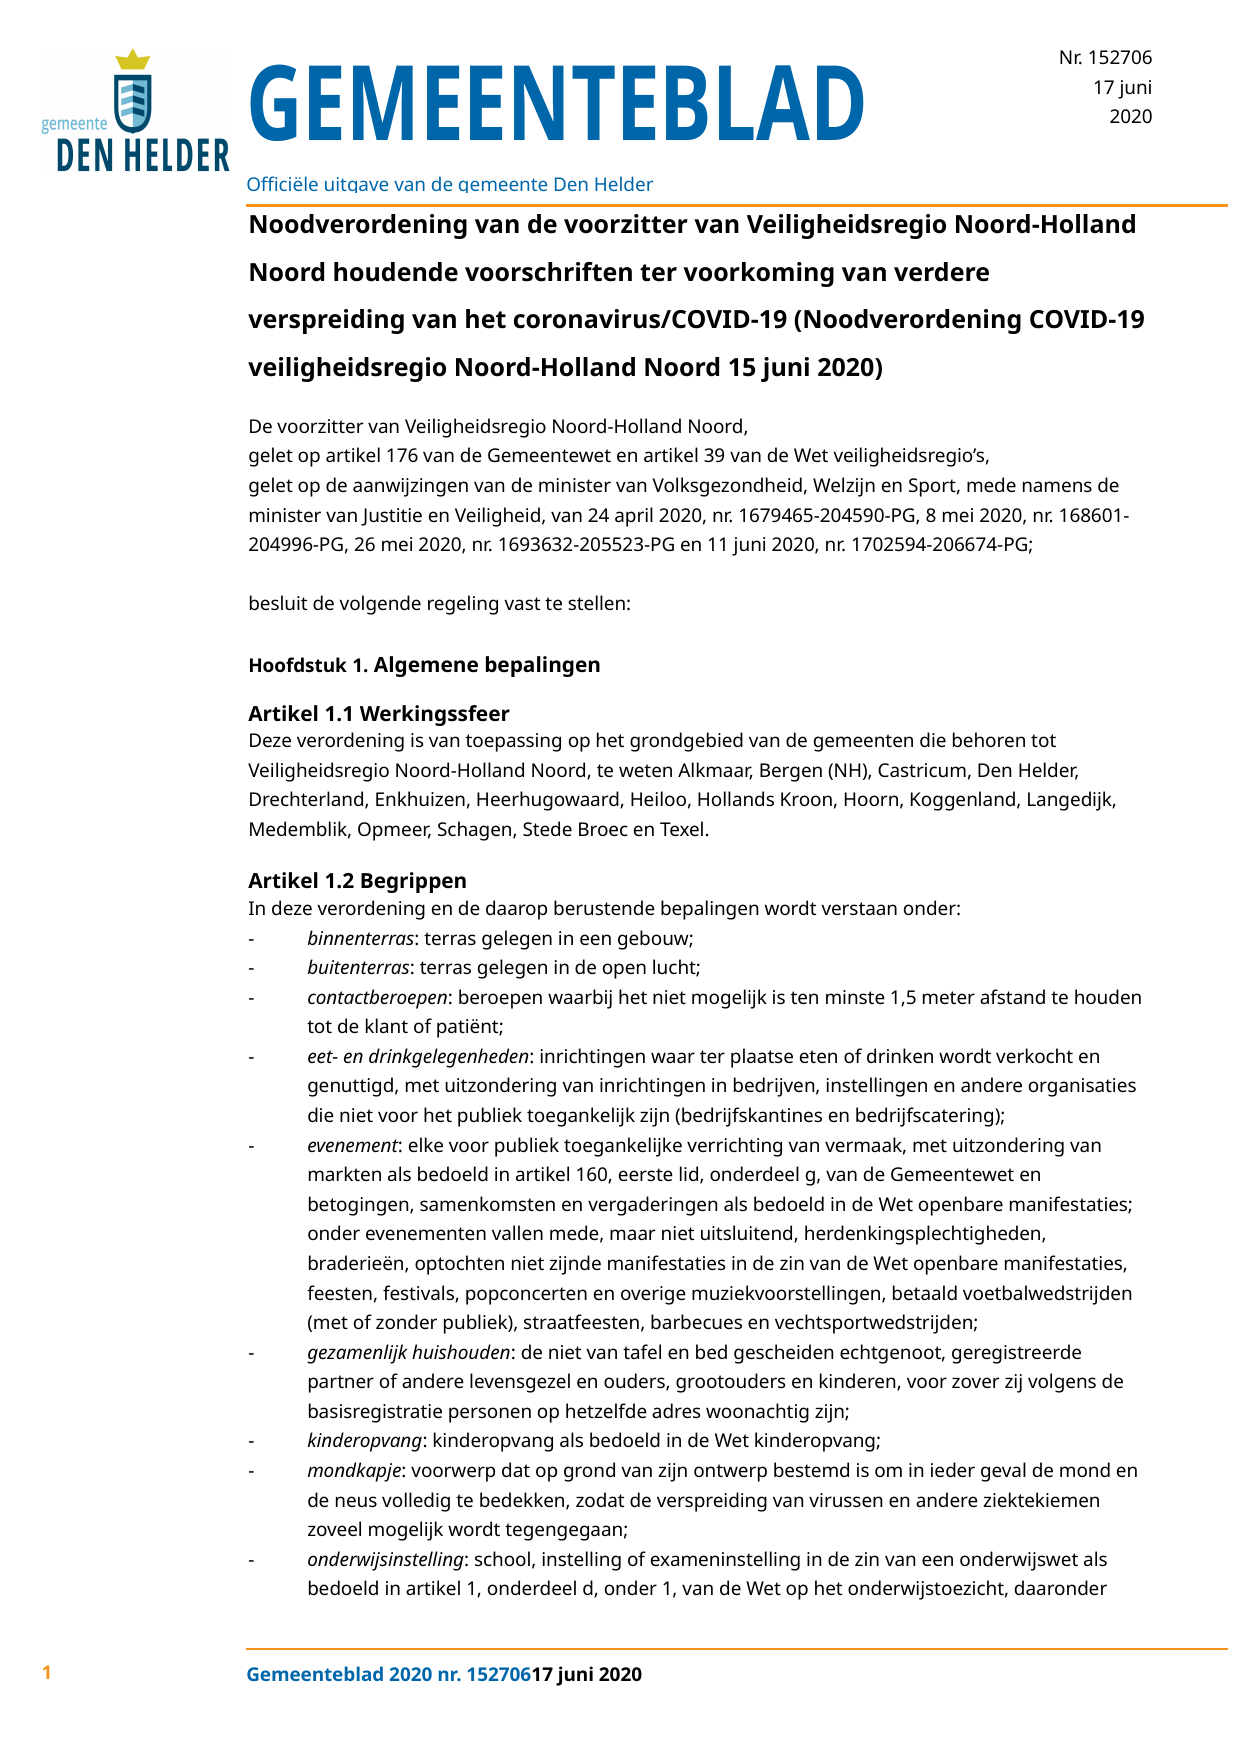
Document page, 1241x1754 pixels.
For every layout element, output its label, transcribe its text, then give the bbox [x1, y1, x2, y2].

picture [220, 160, 224, 172]
list kinderopvang: kinderopvang als bedoeld in de Wet kinderopvang; [248, 1428, 1152, 1453]
list onderwijsinstelling: school, instelling of exameninstelling in de zin van een onderwijswet als bedoeld in artikel 1, onderdeel d, onder 1, van de Wet op het onderwijstoezicht, daaronder [248, 1546, 1152, 1601]
text In deze verordening en de daarop berustende bepalingen wordt verstaan onder: [248, 895, 1152, 921]
list eet- en drinkgelegenheden: inrichtingen waar ter plaatse eten of drinken wordt verkocht en genuttigd, met uitzondering van inrichtingen in bedrijven, instellingen en andere organisaties die niet voor het publiek toegankelijk zijn (bedrijfskantines en bedrijfscatering); [248, 1043, 1152, 1128]
list buitenterras: terras gelegen in de open lucht; [248, 954, 1152, 980]
text gelet op de aanwijzingen van de minister van Volksgezondheid, Welzijn en Sport, mede namens de minister van Justitie en Veiligheid, van 24 april 2020, nr. 1679465-204590-PG, 8 mei 2020, nr. 168601-204996-PG, 26 mei 2020, nr. 1693632-205523-PG en 11 juni 2020, nr. 1702594-206674-PG; [248, 472, 1152, 557]
list evenement: elke voor publiek toegankelijke verrichting van vermaak, met uitzondering van markten als bedoeld in artikel 160, eerste lid, onderdeel g, van de Gemeentewet en betogingen, samenkomsten en vergaderingen als bedoeld in de Wet openbare manifestaties; onder evenementen vallen mede, maar niet uitsluitend, herdenkingsplechtigheden, braderieën, optochten niet zijnde manifestaties in de zin van de Wet openbare manifestaties, feesten, festivals, popconcerten en overige muziekvoorstellingen, betaald voetbalwedstrijden (met of zonder publiek), straatfeesten, barbecues en vechtsportwedstrijden; [248, 1132, 1152, 1335]
list gezamenlijk huishouden: de niet van tafel en bed gescheiden echtgenoot, geregistreerde partner of andere levensgezel en ouders, grootouders en kinderen, voor zover zij volgens de basisregistratie personen op hetzelfde adres woonachtig zijn; [248, 1339, 1152, 1424]
text Noodverordening van de voorzitter van Veiligheidsregio Noord-Holland Noord houdende voorschriften ter voorkoming van verdere verspreiding van het coronavirus/COVID-19 (Noodverordening COVID-19 veiligheidsregio Noord-Holland Noord 15 juni 2020) [248, 207, 1152, 384]
text Artikel 1.1 Werkingssfeer [248, 699, 1152, 727]
list mondkapje: voorwerp dat op grond van zijn ontwerp bestemd is om in ieder geval de mond en de neus volledig te bedekken, zodat de verspreiding van virussen en andere ziektekiemen zoveel mogelijk wordt tegengegaan; [248, 1457, 1152, 1542]
list binnenterras: terras gelegen in een gebouw; [248, 925, 1152, 950]
picture [63, 144, 68, 165]
text Artikel 1.2 Begrippen [248, 867, 1152, 895]
text gelet op artikel 176 van de Gemeentewet en artikel 39 van de Wet veiligheidsregio’s, [248, 443, 1152, 468]
picture [41, 47, 231, 172]
picture [100, 154, 106, 172]
text Hoofdstuk 1. Algemene bepalingen [248, 650, 1152, 678]
list contactberoepen: beroepen waarbij het niet mogelijk is ten minste 1,5 meter afstand te houden tot de klant of patiënt; [248, 984, 1152, 1039]
picture [130, 157, 135, 172]
text besluit de volgende regeling vast te stellen: [248, 591, 1152, 616]
text Deze verordening is van toepassing op het grondgebied van de gemeenten die behoren tot Veiligheidsregio Noord-Holland Noord, te weten Alkmaar, Bergen (NH), Castricum, Den Helder, Drechterland, Enkhuizen, Heerhugowaard, Heiloo, Hollands Kroon, Hoorn, Koggenland, Langedijk, Medemblik, Opmeer, Schagen, Stede Broec en Texel. [248, 727, 1152, 842]
picture [182, 144, 187, 165]
text De voorzitter van Veiligheidsregio Noord-Holland Noord, [248, 413, 1152, 439]
